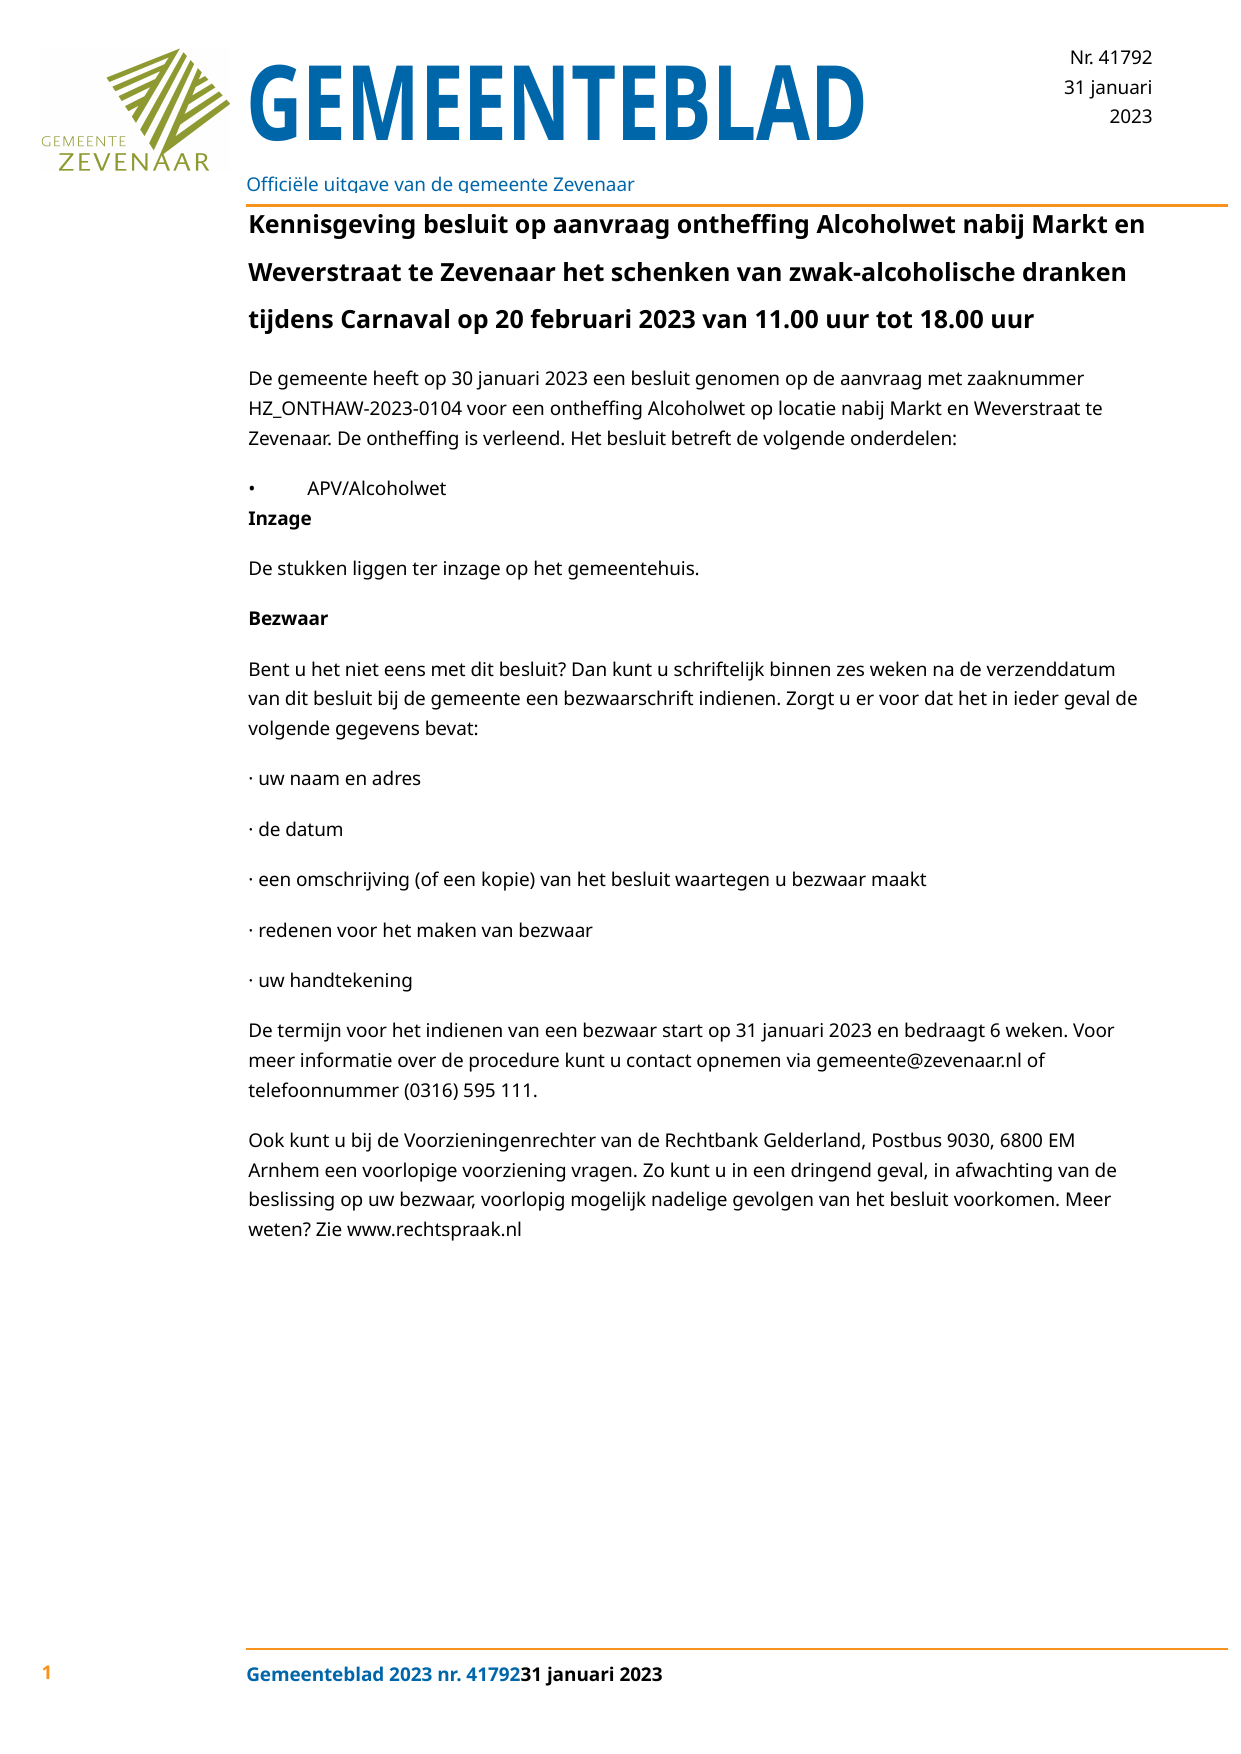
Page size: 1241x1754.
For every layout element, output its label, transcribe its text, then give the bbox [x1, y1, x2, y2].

text Bent u het niet eens met dit besluit? Dan kunt u schriftelijk binnen zes weken na de verzenddatum van dit besluit bij de gemeente een bezwaarschrift indienen. Zorgt u er voor dat het in ieder geval de volgende gegevens bevat: [248, 656, 1152, 741]
text Kennisgeving besluit op aanvraag ontheffing Alcoholwet nabij Markt en Weverstraat te Zevenaar het schenken van zwak-alcoholische dranken tijdens Carnaval op 20 februari 2023 van 11.00 uur tot 18.00 uur [248, 207, 1152, 336]
text Inzage [248, 505, 1152, 530]
text Bezwaar [248, 606, 1152, 631]
text Ook kunt u bij de Voorzieningenrechter van de Rechtbank Gelderland, Postbus 9030, 6800 EM Arnhem een voorlopige voorziening vragen. Zo kunt u in een dringend geval, in afwachting van de beslissing op uw bezwaar, voorlopig mogelijk nadelige gevolgen van het besluit voorkomen. Meer weten? Zie www.rechtspraak.nl [248, 1127, 1152, 1242]
picture [41, 47, 231, 172]
text De gemeente heeft op 30 januari 2023 een besluit genomen op de aanvraag met zaaknummer HZ_ONTHAW-2023-0104 voor een ontheffing Alcoholwet op locatie nabij Markt en Weverstraat te Zevenaar. De ontheffing is verleend. Het besluit betreft de volgende onderdelen: [248, 366, 1152, 450]
text De termijn voor het indienen van een bezwaar start op 31 januari 2023 en bedraagt 6 weken. Voor meer informatie over de procedure kunt u contact opnemen via gemeente@zevenaar.nl of telefoonnummer (0316) 595 111. [248, 1018, 1152, 1102]
text · uw handtekening [248, 967, 1152, 993]
text · een omschrijving (of een kopie) van het besluit waartegen u bezwaar maakt [248, 866, 1152, 892]
text · uw naam en adres [248, 766, 1152, 791]
text · de datum [248, 816, 1152, 842]
text · redenen voor het maken van bezwaar [248, 917, 1152, 942]
text De stukken liggen ter inzage op het gemeentehuis. [248, 555, 1152, 581]
list APV/Alcoholwet [248, 475, 1152, 501]
